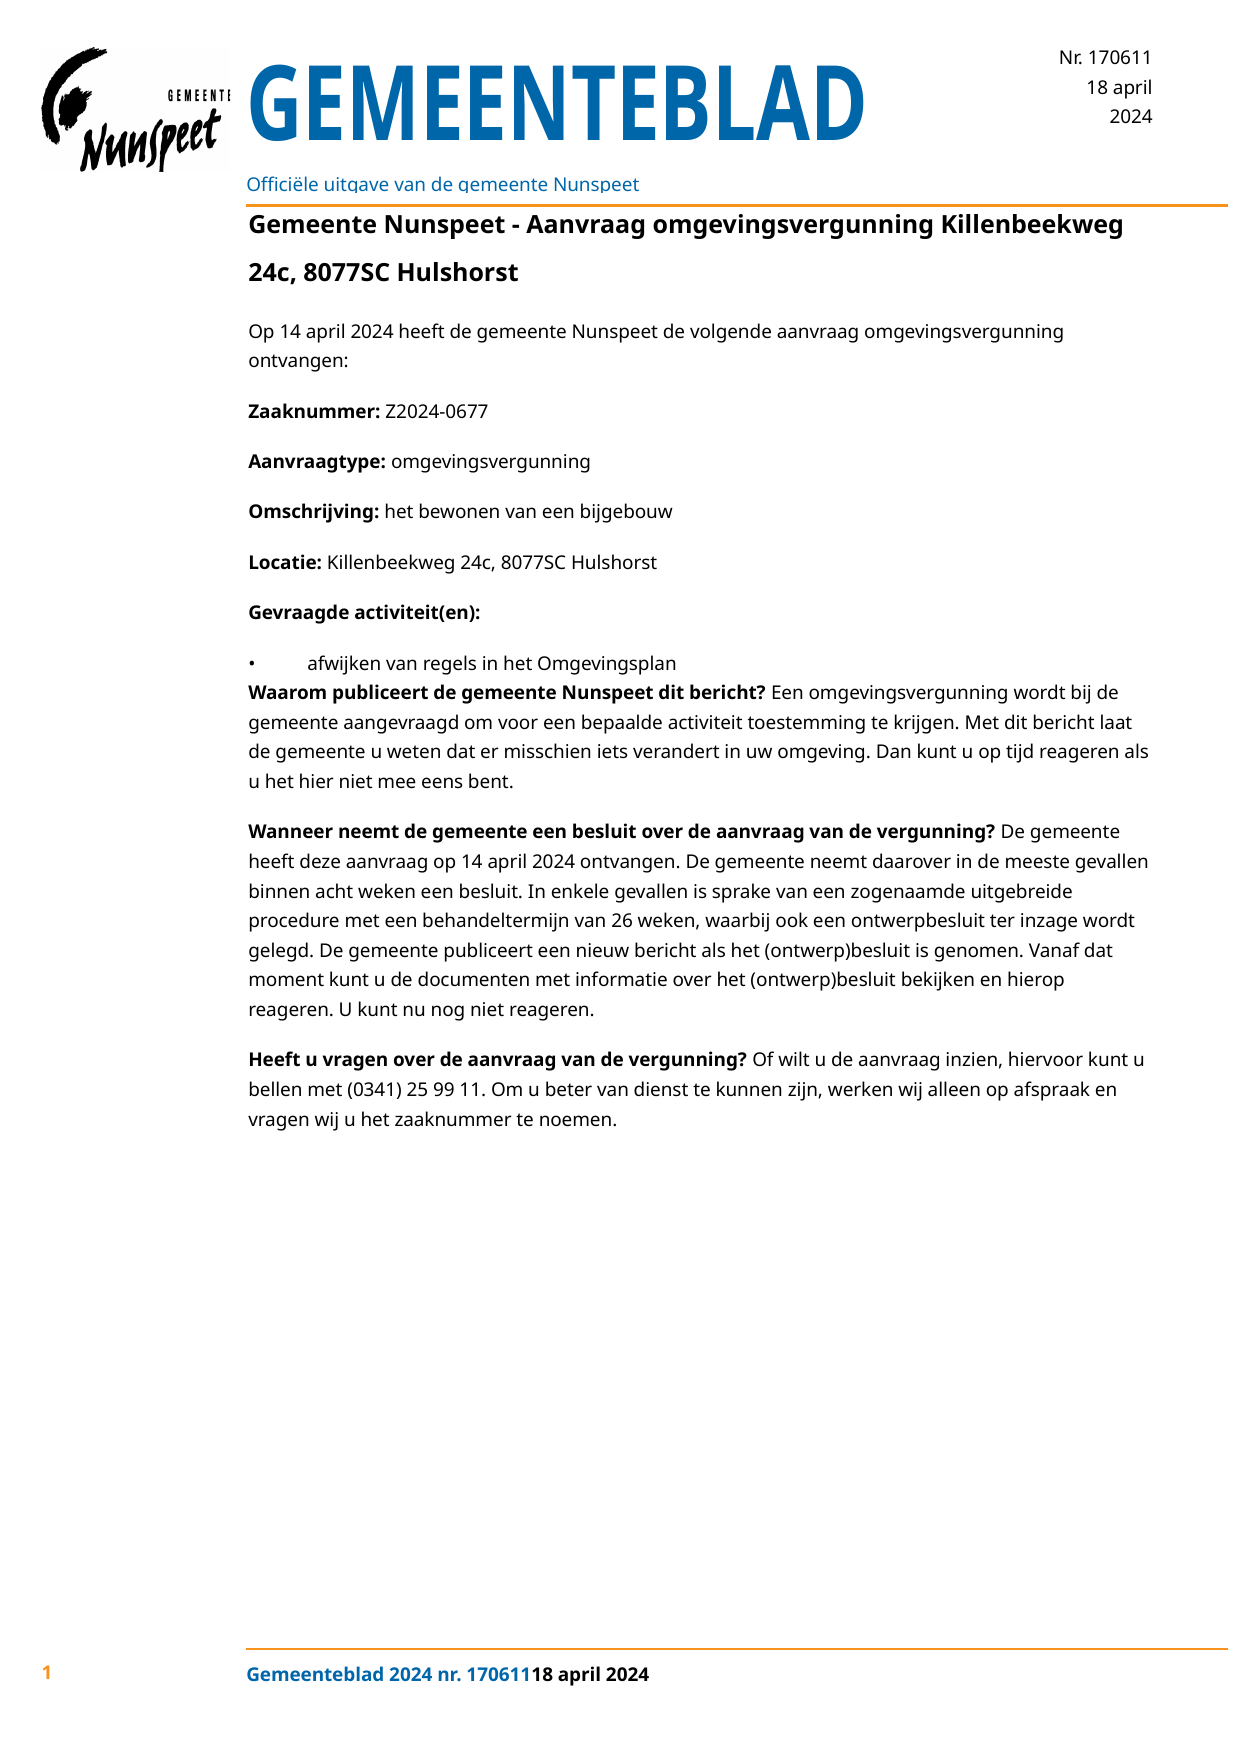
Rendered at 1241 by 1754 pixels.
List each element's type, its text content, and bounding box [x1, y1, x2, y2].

text Wanneer neemt de gemeente een besluit over de aanvraag van de vergunning? De gemeente heeft deze aanvraag op 14 april 2024 ontvangen. De gemeente neemt daarover in de meeste gevallen binnen acht weken een besluit. In enkele gevallen is sprake van een zogenaamde uitgebreide procedure met een behandeltermijn van 26 weken, waarbij ook een ontwerpbesluit ter inzage wordt gelegd. De gemeente publiceert een nieuw bericht als het (ontwerp)besluit is genomen. Vanaf dat moment kunt u de documenten met informatie over het (ontwerp)besluit bekijken en hierop reageren. U kunt nu nog niet reageren. [248, 819, 1152, 1022]
picture [41, 47, 231, 172]
text Op 14 april 2024 heeft de gemeente Nunspeet de volgende aanvraag omgevingsvergunning ontvangen: [248, 318, 1152, 373]
text Omschrijving: het bewonen van een bijgebouw [248, 499, 1152, 524]
list afwijken van regels in het Omgevingsplan [248, 650, 1152, 676]
text Gevraagde activiteit(en): [248, 599, 1152, 625]
text Zaaknummer: Z2024-0677 [248, 398, 1152, 424]
text Gemeente Nunspeet - Aanvraag omgevingsvergunning Killenbeekweg 24c, 8077SC Hulshorst [248, 207, 1152, 288]
text Heeft u vragen over de aanvraag van de vergunning? Of wilt u de aanvraag inzien, hiervoor kunt u bellen met (0341) 25 99 11. Om u beter van dienst te kunnen zijn, werken wij alleen op afspraak en vragen wij u het zaaknummer te noemen. [248, 1047, 1152, 1132]
text Aanvraagtype: omgevingsvergunning [248, 448, 1152, 474]
text Waarom publiceert de gemeente Nunspeet dit bericht? Een omgevingsvergunning wordt bij de gemeente aangevraagd om voor een bepaalde activiteit toestemming te krijgen. Met dit bericht laat de gemeente u weten dat er misschien iets verandert in uw omgeving. Dan kunt u op tijd reageren als u het hier niet mee eens bent. [248, 679, 1152, 794]
text Locatie: Killenbeekweg 24c, 8077SC Hulshorst [248, 549, 1152, 575]
